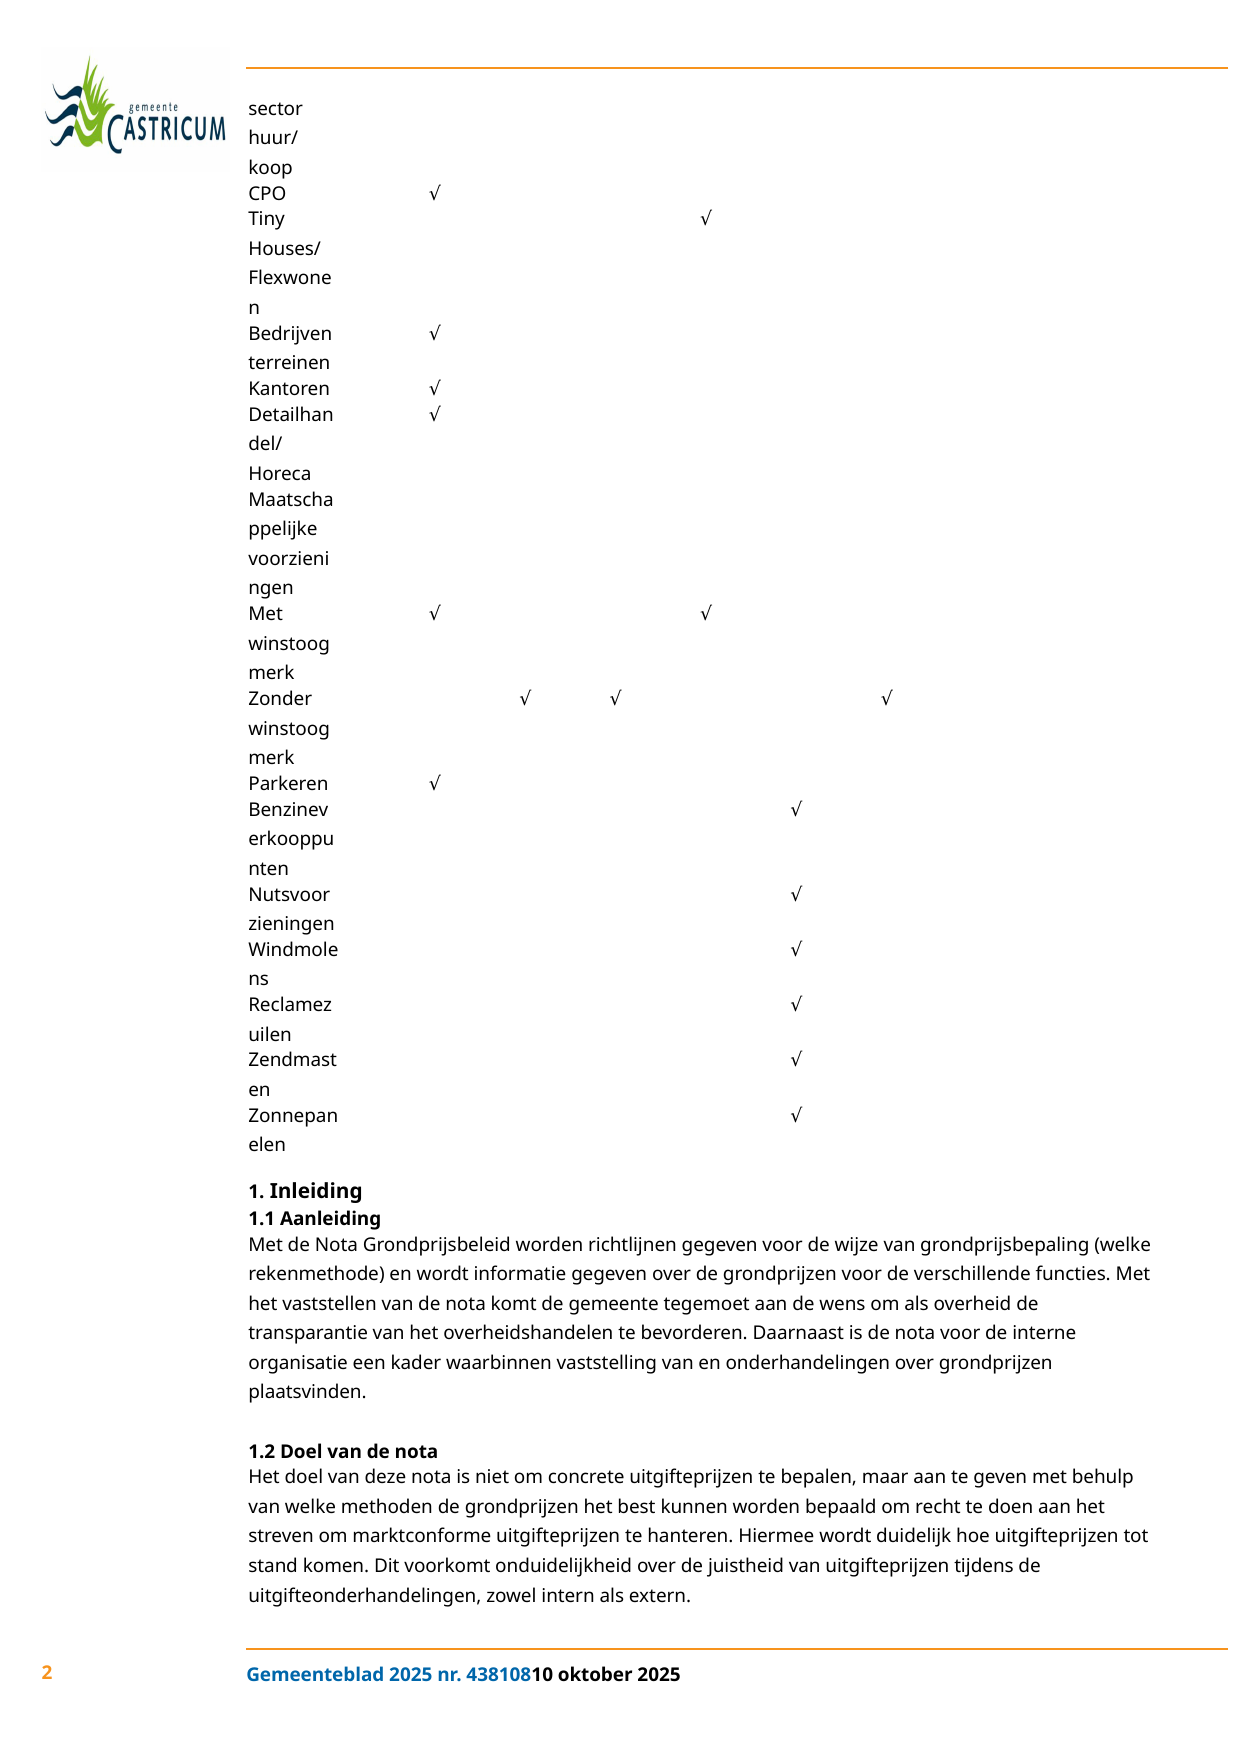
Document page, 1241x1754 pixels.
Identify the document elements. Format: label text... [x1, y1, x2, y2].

table_cell [519, 600, 609, 685]
table_cell √ [790, 1102, 881, 1157]
table_cell [1061, 991, 1152, 1047]
table_cell [700, 486, 790, 600]
table_cell [790, 401, 881, 486]
table_cell [609, 936, 700, 991]
table_cell √ [700, 600, 790, 685]
table_cell [609, 1102, 700, 1157]
table_cell [1061, 205, 1152, 320]
table_cell [971, 770, 1061, 796]
table_cell [1061, 375, 1152, 401]
text Het doel van deze nota is niet om concrete uitgifteprijzen te bepalen, maar aan te geven met behulp van welke methoden de grondprijzen het best kunnen worden bepaald om recht te doen aan het streven om marktconforme uitgifteprijzen te hanteren. Hiermee wordt duidelijk hoe uitgifteprijzen tot stand komen. Dit voorkomt onduidelijkheid over de juistheid van uitgifteprijzen tijdens de uitgifteonderhandelingen, zowel intern als extern. [248, 1463, 1152, 1608]
table_cell [519, 205, 609, 320]
table_cell [881, 881, 971, 936]
table_cell [700, 991, 790, 1047]
table_cell [519, 1047, 609, 1102]
table_cell Kantoren [248, 375, 338, 401]
table_cell [519, 881, 609, 936]
text 1.1 Aanleiding [248, 1205, 1152, 1231]
table_cell [519, 320, 609, 375]
table_cell [971, 320, 1061, 375]
table_cell √ [609, 685, 700, 770]
table_cell [1061, 320, 1152, 375]
table_cell [1061, 486, 1152, 600]
table_cell [790, 205, 881, 320]
table_cell [609, 375, 700, 401]
table_cell [700, 1102, 790, 1157]
table_cell [609, 95, 700, 180]
table_cell [429, 95, 519, 180]
table_cell [700, 881, 790, 936]
table_cell √ [429, 770, 519, 796]
table_cell [790, 95, 881, 180]
table_cell [700, 796, 790, 881]
table_cell √ [790, 936, 881, 991]
table_cell Parkeren [248, 770, 338, 796]
table_cell [700, 401, 790, 486]
table_cell [881, 180, 971, 205]
table_cell [429, 685, 519, 770]
table_cell [609, 486, 700, 600]
table_cell [971, 991, 1061, 1047]
text 1. Inleiding [248, 1177, 1152, 1205]
table_cell [790, 486, 881, 600]
table_cell [1061, 600, 1152, 685]
table_cell [700, 320, 790, 375]
table_cell [700, 685, 790, 770]
table_cell [338, 1102, 429, 1157]
table_cell [519, 180, 609, 205]
table_cell √ [790, 796, 881, 881]
table_cell [519, 401, 609, 486]
table_cell [881, 1102, 971, 1157]
table_cell [971, 486, 1061, 600]
table_cell Detailhandel/ Horeca [248, 401, 338, 486]
table_cell Bedrijventerreinen [248, 320, 338, 375]
table_cell √ [881, 685, 971, 770]
table_cell [700, 936, 790, 991]
text 1.2 Doel van de nota [248, 1438, 1152, 1463]
table_cell Tiny Houses/ Flexwonen [248, 205, 338, 320]
table_cell √ [790, 881, 881, 936]
table_cell [338, 685, 429, 770]
table_cell [429, 796, 519, 881]
table_cell [971, 1047, 1061, 1102]
picture [41, 47, 231, 172]
table_cell Zendmasten [248, 1047, 338, 1102]
table_cell [609, 770, 700, 796]
table_cell [609, 205, 700, 320]
table_cell [971, 881, 1061, 936]
table_cell [790, 600, 881, 685]
table_cell [881, 796, 971, 881]
table_cell [338, 320, 429, 375]
table_cell [881, 375, 971, 401]
table_cell [429, 205, 519, 320]
table_cell [338, 600, 429, 685]
table_cell [881, 486, 971, 600]
table_cell √ [790, 1047, 881, 1102]
table_cell [338, 770, 429, 796]
table_cell Nutsvoorzieningen [248, 881, 338, 936]
table_cell [971, 796, 1061, 881]
table_cell [1061, 936, 1152, 991]
table_cell [609, 1047, 700, 1102]
table_cell [519, 936, 609, 991]
table_cell [429, 1102, 519, 1157]
table_cell [700, 180, 790, 205]
table_cell Maatschappelijke voorzieningen [248, 486, 338, 600]
table_cell [338, 401, 429, 486]
table_cell [519, 770, 609, 796]
table_cell [338, 881, 429, 936]
table_cell [971, 180, 1061, 205]
table_cell [971, 375, 1061, 401]
table_cell [971, 205, 1061, 320]
table_cell [881, 770, 971, 796]
table_cell √ [429, 320, 519, 375]
table_cell [790, 180, 881, 205]
text Met de Nota Grondprijsbeleid worden richtlijnen gegeven voor de wijze van grondprijsbepaling (welke rekenmethode) en wordt informatie gegeven over de grondprijzen voor de verschillende functies. Met het vaststellen van de nota komt de gemeente tegemoet aan de wens om als overheid de transparantie van het overheidshandelen te bevorderen. Daarnaast is de nota voor de interne organisatie een kader waarbinnen vaststelling van en onderhandelingen over grondprijzen plaatsvinden. [248, 1231, 1152, 1404]
table_cell [519, 486, 609, 600]
table_cell Benzineverkooppunten [248, 796, 338, 881]
table_cell [429, 936, 519, 991]
table_cell √ [429, 401, 519, 486]
table_cell [429, 486, 519, 600]
table_cell [1061, 1047, 1152, 1102]
table_cell [1061, 401, 1152, 486]
table_cell [790, 320, 881, 375]
table_cell [338, 796, 429, 881]
table_cell [338, 486, 429, 600]
table_cell Met winstoogmerk [248, 600, 338, 685]
table_cell [971, 95, 1061, 180]
table_cell [881, 1047, 971, 1102]
table_cell [700, 1047, 790, 1102]
table_cell [519, 375, 609, 401]
table_cell [1061, 95, 1152, 180]
table_cell [519, 796, 609, 881]
table_cell [338, 375, 429, 401]
table_cell CPO [248, 180, 338, 205]
table_cell √ [429, 375, 519, 401]
table_cell [338, 180, 429, 205]
table_cell [971, 600, 1061, 685]
table_cell √ [790, 991, 881, 1047]
table_cell [700, 375, 790, 401]
table_cell [700, 95, 790, 180]
table_cell [881, 320, 971, 375]
table_cell [1061, 796, 1152, 881]
table_cell [519, 95, 609, 180]
table_cell [338, 991, 429, 1047]
table_cell [429, 1047, 519, 1102]
table_cell √ [519, 685, 609, 770]
table_cell [519, 991, 609, 1047]
table_cell [881, 936, 971, 991]
table_cell [338, 936, 429, 991]
table_cell [609, 401, 700, 486]
table_cell [881, 401, 971, 486]
table_cell sector huur/ koop [248, 95, 338, 180]
table_cell [338, 95, 429, 180]
table_cell [1061, 881, 1152, 936]
table_cell [881, 95, 971, 180]
table_cell Reclamezuilen [248, 991, 338, 1047]
table_cell [881, 205, 971, 320]
table_cell [338, 205, 429, 320]
table_cell [881, 600, 971, 685]
table_cell Zonnepanelen [248, 1102, 338, 1157]
table_cell [971, 936, 1061, 991]
table_cell √ [429, 180, 519, 205]
table_cell [971, 401, 1061, 486]
table_cell [429, 991, 519, 1047]
table_cell [1061, 685, 1152, 770]
table_cell [881, 991, 971, 1047]
table_cell √ [429, 600, 519, 685]
table_cell √ [700, 205, 790, 320]
table_cell [1061, 180, 1152, 205]
table_cell [609, 320, 700, 375]
table_cell [338, 1047, 429, 1102]
table_cell [609, 991, 700, 1047]
table_cell [971, 1102, 1061, 1157]
table_cell [609, 796, 700, 881]
table_cell [1061, 770, 1152, 796]
table_cell [609, 180, 700, 205]
table_cell [790, 685, 881, 770]
table_cell Windmolens [248, 936, 338, 991]
table_cell [971, 685, 1061, 770]
table_cell [429, 881, 519, 936]
table_cell [609, 600, 700, 685]
table_cell [609, 881, 700, 936]
table_cell [1061, 1102, 1152, 1157]
table_cell Zonder winstoogmerk [248, 685, 338, 770]
table_cell [700, 770, 790, 796]
table_cell [790, 375, 881, 401]
table_cell [790, 770, 881, 796]
table_cell [519, 1102, 609, 1157]
